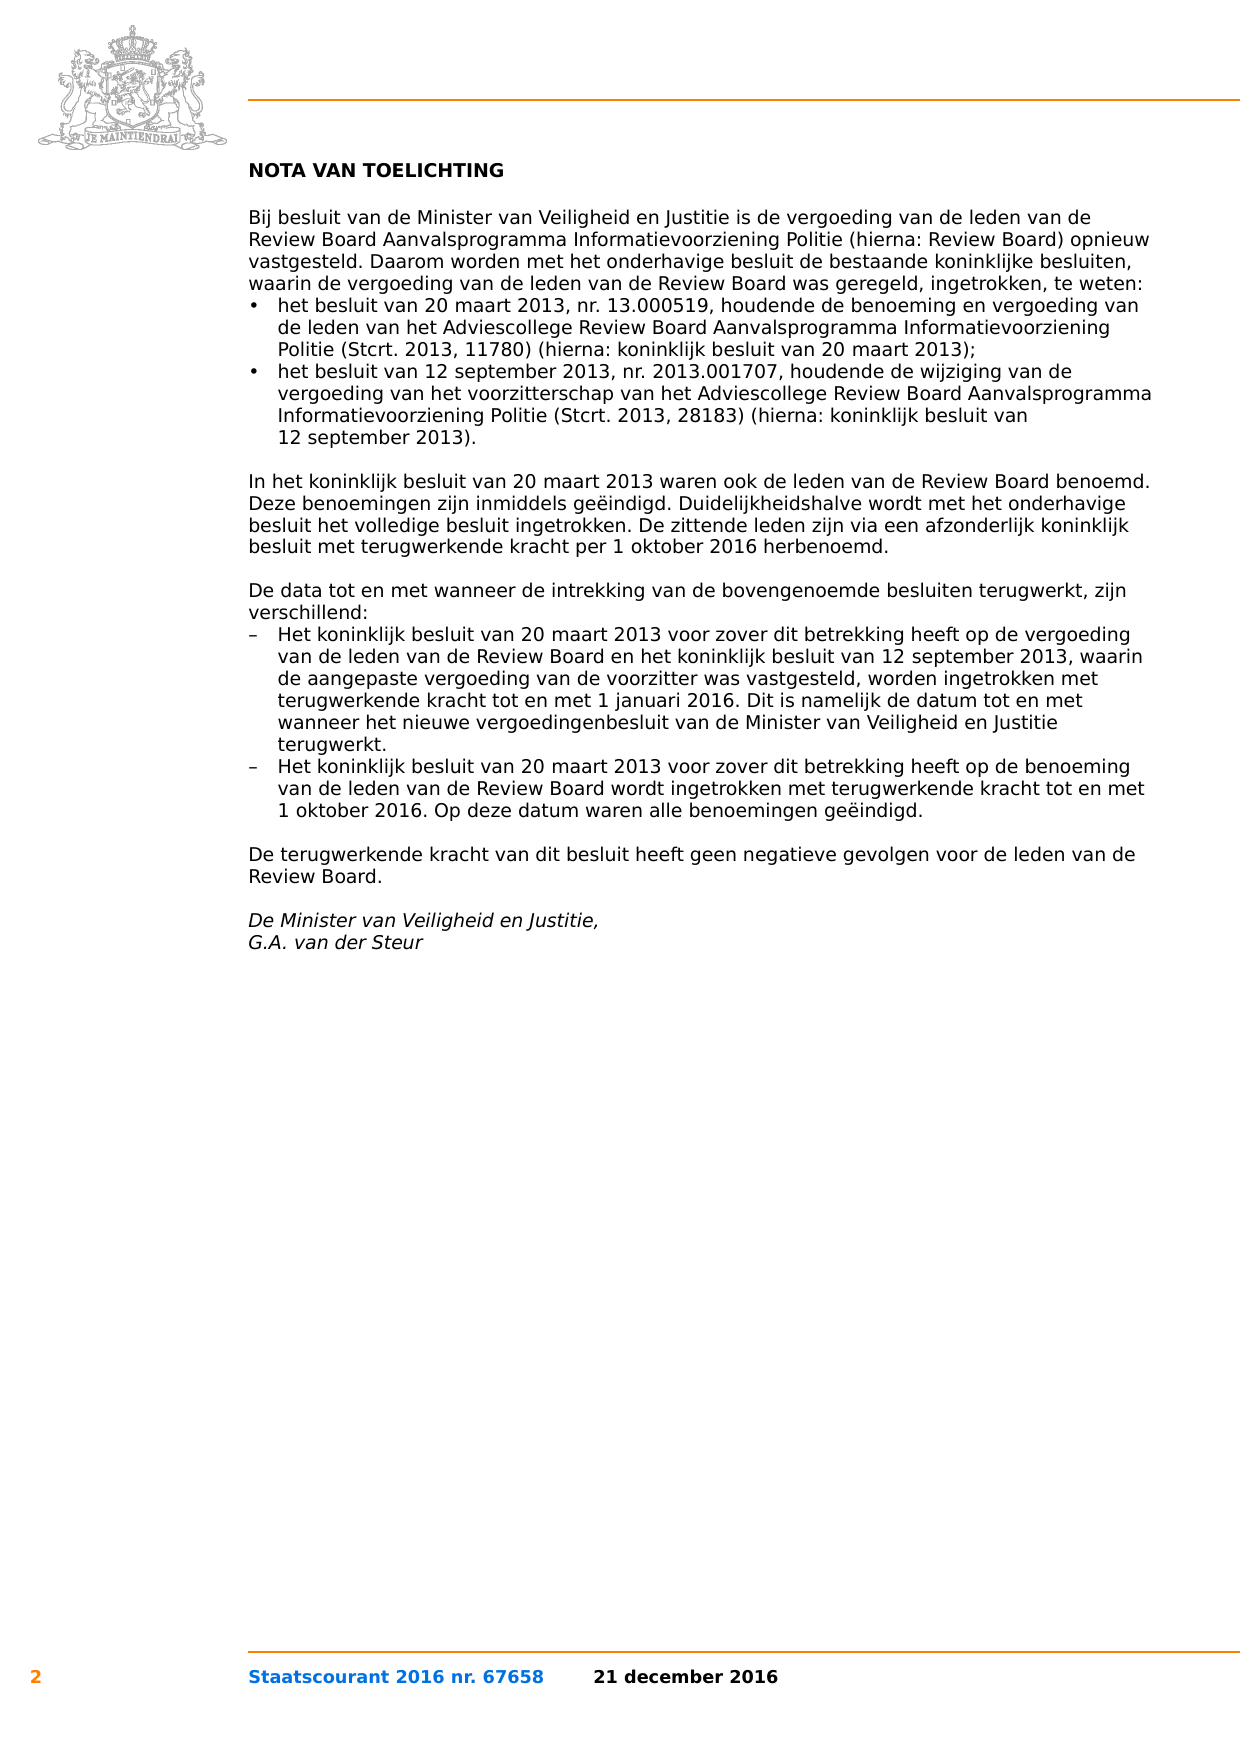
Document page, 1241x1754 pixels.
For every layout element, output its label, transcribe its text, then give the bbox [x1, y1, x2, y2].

picture [38, 25, 227, 150]
text De terugwerkende kracht van dit besluit heeft geen negatieve gevolgen voor de leden van de Review Board. [248, 844, 1163, 888]
text – Het koninklijk besluit van 20 maart 2013 voor zover dit betrekking heeft op de vergoeding van de leden van de Review Board en het koninklijk besluit van 12 september 2013, waarin de aangepaste vergoeding van de voorzitter was vastgesteld, worden ingetrokken met terugwerkende kracht tot en met 1 januari 2016. Dit is namelijk de datum tot en met wanneer het nieuwe vergoedingenbesluit van de Minister van Veiligheid en Justitie terugwerkt. [248, 624, 1163, 756]
subtitle NOTA VAN TOELICHTING [248, 160, 1163, 182]
text – Het koninklijk besluit van 20 maart 2013 voor zover dit betrekking heeft op de benoeming van de leden van de Review Board wordt ingetrokken met terugwerkende kracht tot en met 1 oktober 2016. Op deze datum waren alle benoemingen geëindigd. [248, 756, 1163, 822]
text • het besluit van 12 september 2013, nr. 2013.001707, houdende de wijziging van de vergoeding van het voorzitterschap van het Adviescollege Review Board Aanvalsprogramma Informatievoorziening Politie (Stcrt. 2013, 28183) (hierna: koninklijk besluit van 12 september 2013). [248, 361, 1163, 449]
text De data tot en met wanneer de intrekking van de bovengenoemde besluiten terugwerkt, zijn verschillend: [248, 580, 1163, 624]
text • het besluit van 20 maart 2013, nr. 13.000519, houdende de benoeming en vergoeding van de leden van het Adviescollege Review Board Aanvalsprogramma Informatievoorziening Politie (Stcrt. 2013, 11780) (hierna: koninklijk besluit van 20 maart 2013); [248, 295, 1163, 361]
text De Minister van Veiligheid en Justitie, G.A. van der Steur [248, 910, 1163, 954]
text In het koninklijk besluit van 20 maart 2013 waren ook de leden van de Review Board benoemd. Deze benoemingen zijn inmiddels geëindigd. Duidelijkheidshalve wordt met het onderhavige besluit het volledige besluit ingetrokken. De zittende leden zijn via een afzonderlijk koninklijk besluit met terugwerkende kracht per 1 oktober 2016 herbenoemd. [248, 471, 1163, 558]
text Bij besluit van de Minister van Veiligheid en Justitie is de vergoeding van de leden van de Review Board Aanvalsprogramma Informatievoorziening Politie (hierna: Review Board) opnieuw vastgesteld. Daarom worden met het onderhavige besluit de bestaande koninklijke besluiten, waarin de vergoeding van de leden van de Review Board was geregeld, ingetrokken, te weten: [248, 207, 1163, 295]
